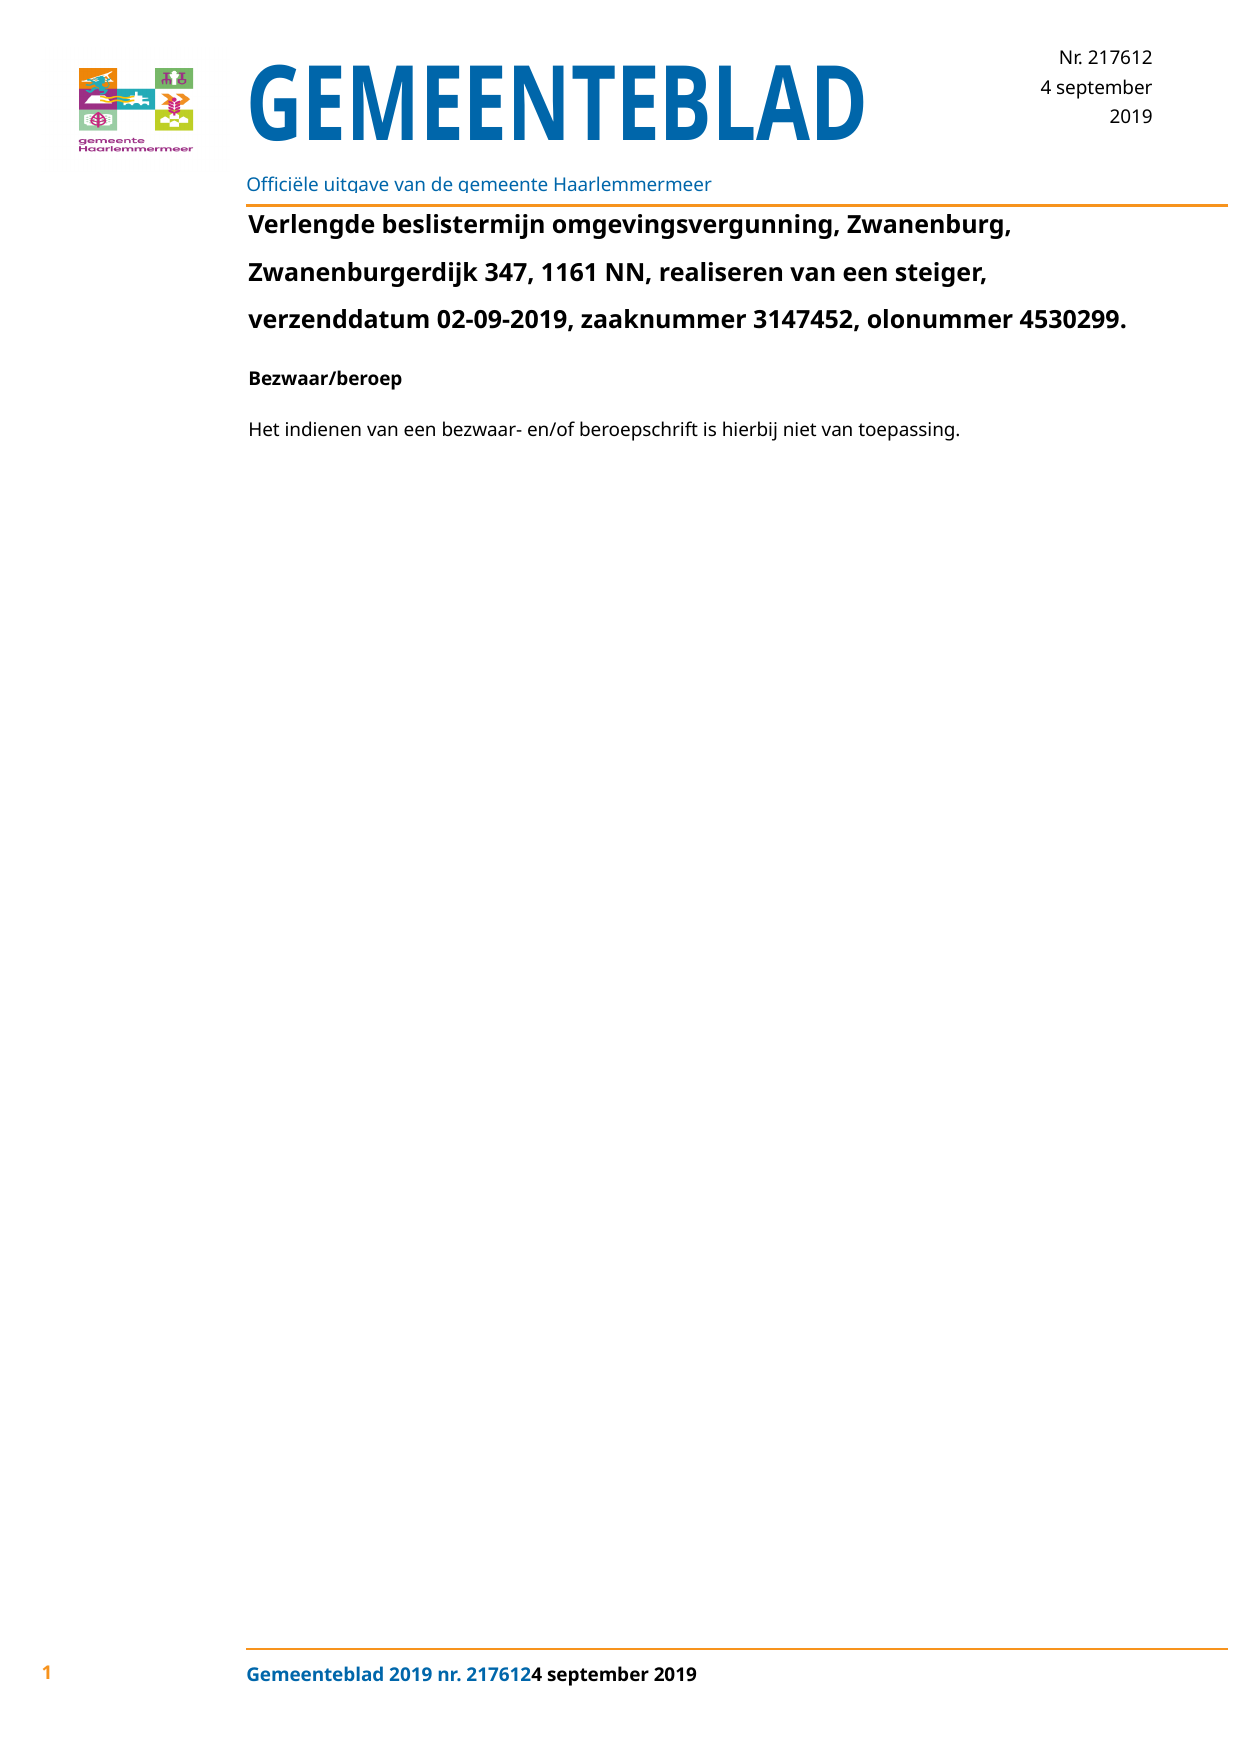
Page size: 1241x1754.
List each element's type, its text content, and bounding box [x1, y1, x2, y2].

text Bezwaar/beroep [248, 366, 1152, 391]
text Verlengde beslistermijn omgevingsvergunning, Zwanenburg, Zwanenburgerdijk 347, 1161 NN, realiseren van een steiger, verzenddatum 02-09-2019, zaaknummer 3147452, olonummer 4530299. [248, 207, 1152, 336]
text Het indienen van een bezwaar- en/of beroepschrift is hierbij niet van toepassing. [248, 416, 1152, 442]
picture [41, 47, 231, 172]
